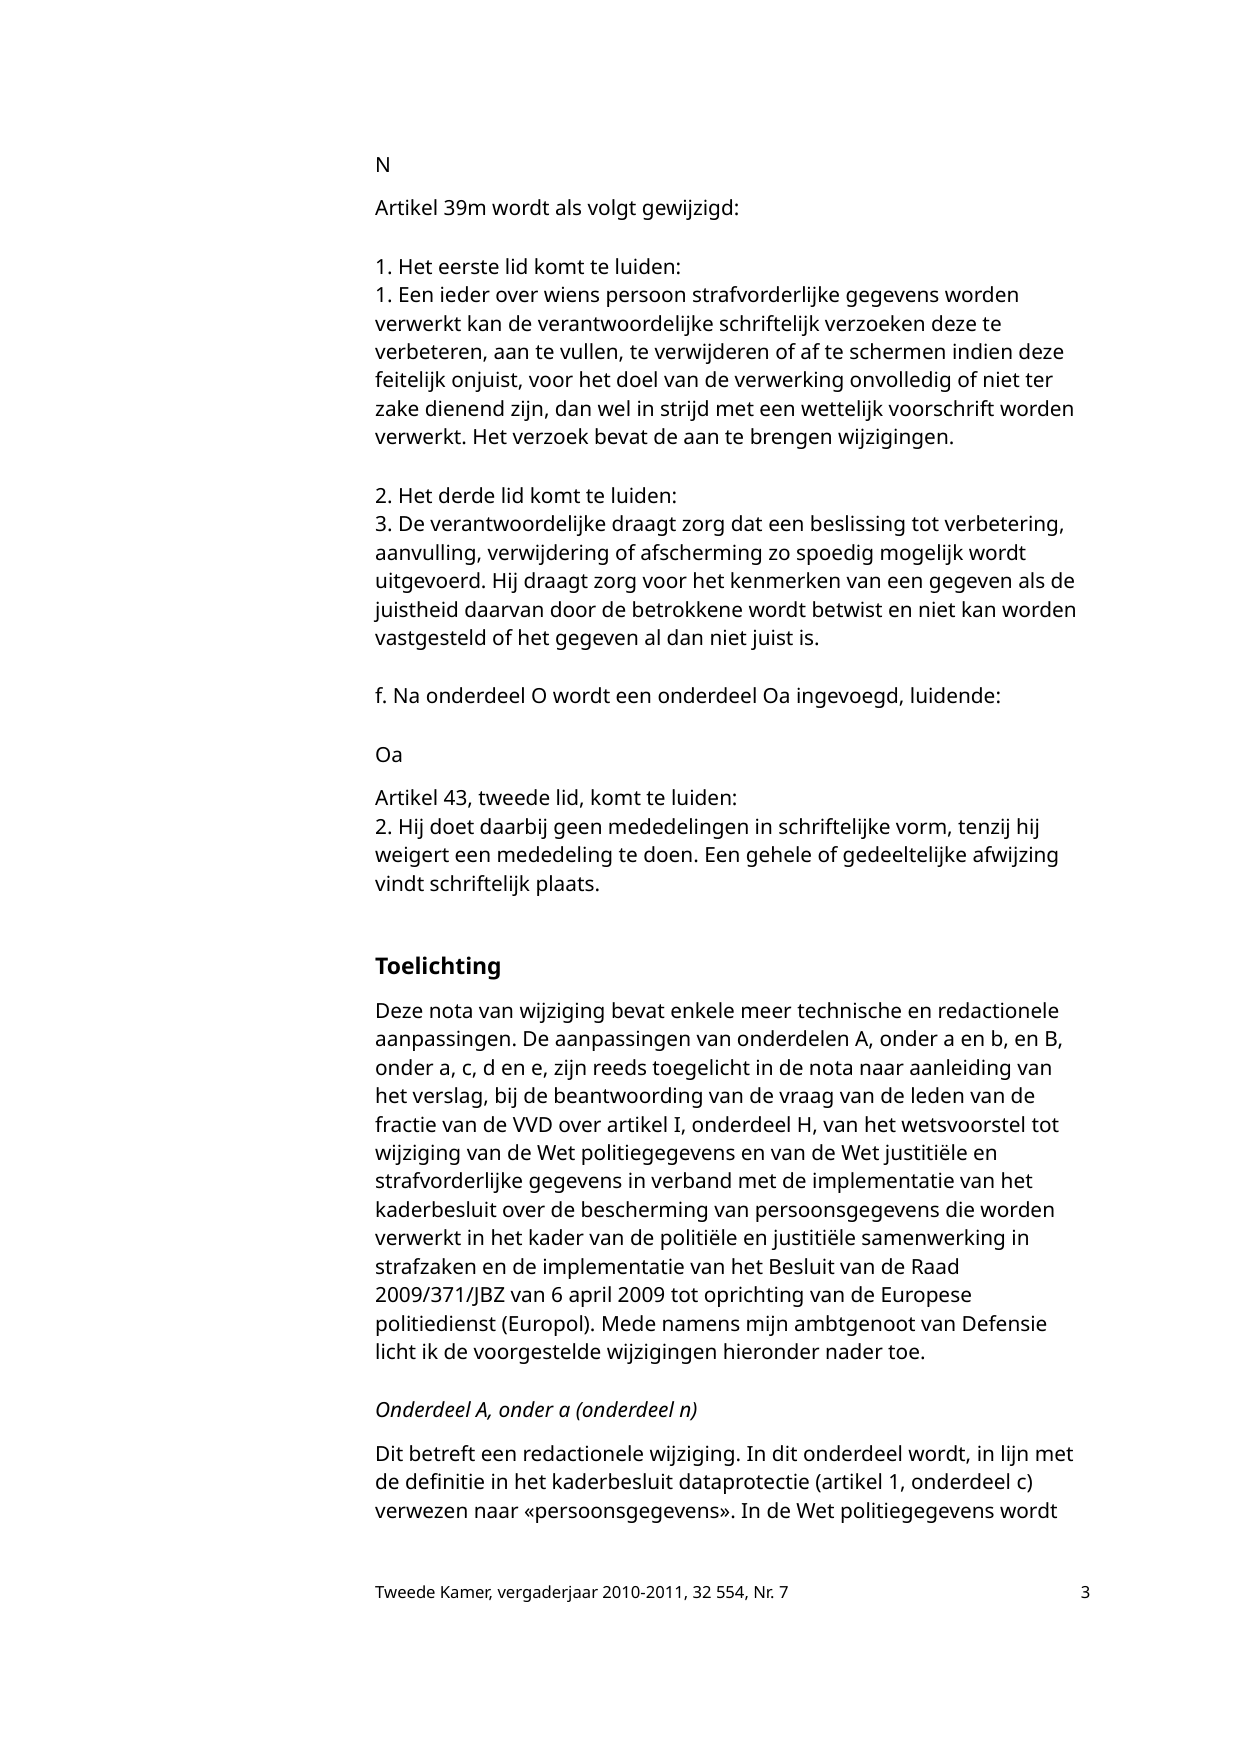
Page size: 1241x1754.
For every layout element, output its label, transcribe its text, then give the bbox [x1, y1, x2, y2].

text Artikel 43, tweede lid, komt te luiden: [375, 783, 1090, 812]
subtitle Toelichting [375, 950, 1090, 981]
text 3. De verantwoordelijke draagt zorg dat een beslissing tot verbetering, aanvulling, verwijdering of afscherming zo spoedig mogelijk wordt uitgevoerd. Hij draagt zorg voor het kenmerken van een gegeven als de juistheid daarvan door de betrokkene wordt betwist en niet kan worden vastgesteld of het gegeven al dan niet juist is. [375, 509, 1090, 652]
text 2. Het derde lid komt te luiden: [375, 481, 1090, 509]
text Oa [375, 740, 1090, 768]
text N [375, 150, 1090, 178]
text 1. Een ieder over wiens persoon strafvorderlijke gegevens worden verwerkt kan de verantwoordelijke schriftelijk verzoeken deze te verbeteren, aan te vullen, te verwijderen of af te schermen indien deze feitelijk onjuist, voor het doel van de verwerking onvolledig of niet ter zake dienend zijn, dan wel in strijd met een wettelijk voorschrift worden verwerkt. Het verzoek bevat de aan te brengen wijzigingen. [375, 280, 1090, 451]
text Artikel 39m wordt als volgt gewijzigd: [375, 193, 1090, 222]
text Onderdeel A, onder a (onderdeel n) [375, 1396, 1090, 1424]
text 2. Hij doet daarbij geen mededelingen in schriftelijke vorm, tenzij hij weigert een mededeling te doen. Een gehele of gedeeltelijke afwijzing vindt schriftelijk plaats. [375, 812, 1090, 897]
text f. Na onderdeel O wordt een onderdeel Oa ingevoegd, luidende: [375, 682, 1090, 710]
text 1. Het eerste lid komt te luiden: [375, 252, 1090, 280]
text Dit betreft een redactionele wijziging. In dit onderdeel wordt, in lijn met de definitie in het kaderbesluit dataprotectie (artikel 1, onderdeel c) verwezen naar «persoonsgegevens». In de Wet politiegegevens wordt [375, 1439, 1090, 1524]
text Deze nota van wijziging bevat enkele meer technische en redactionele aanpassingen. De aanpassingen van onderdelen A, onder a en b, en B, onder a, c, d en e, zijn reeds toegelicht in de nota naar aanleiding van het verslag, bij de beantwoording van de vraag van de leden van de fractie van de VVD over artikel I, onderdeel H, van het wetsvoorstel tot wijziging van de Wet politiegegevens en van de Wet justitiële en strafvorderlijke gegevens in verband met de implementatie van het kaderbesluit over de bescherming van persoonsgegevens die worden verwerkt in het kader van de politiële en justitiële samenwerking in strafzaken en de implementatie van het Besluit van de Raad 2009/371/JBZ van 6 april 2009 tot oprichting van de Europese politiedienst (Europol). Mede namens mijn ambtgenoot van Defensie licht ik de voorgestelde wijzigingen hieronder nader toe. [375, 996, 1090, 1366]
